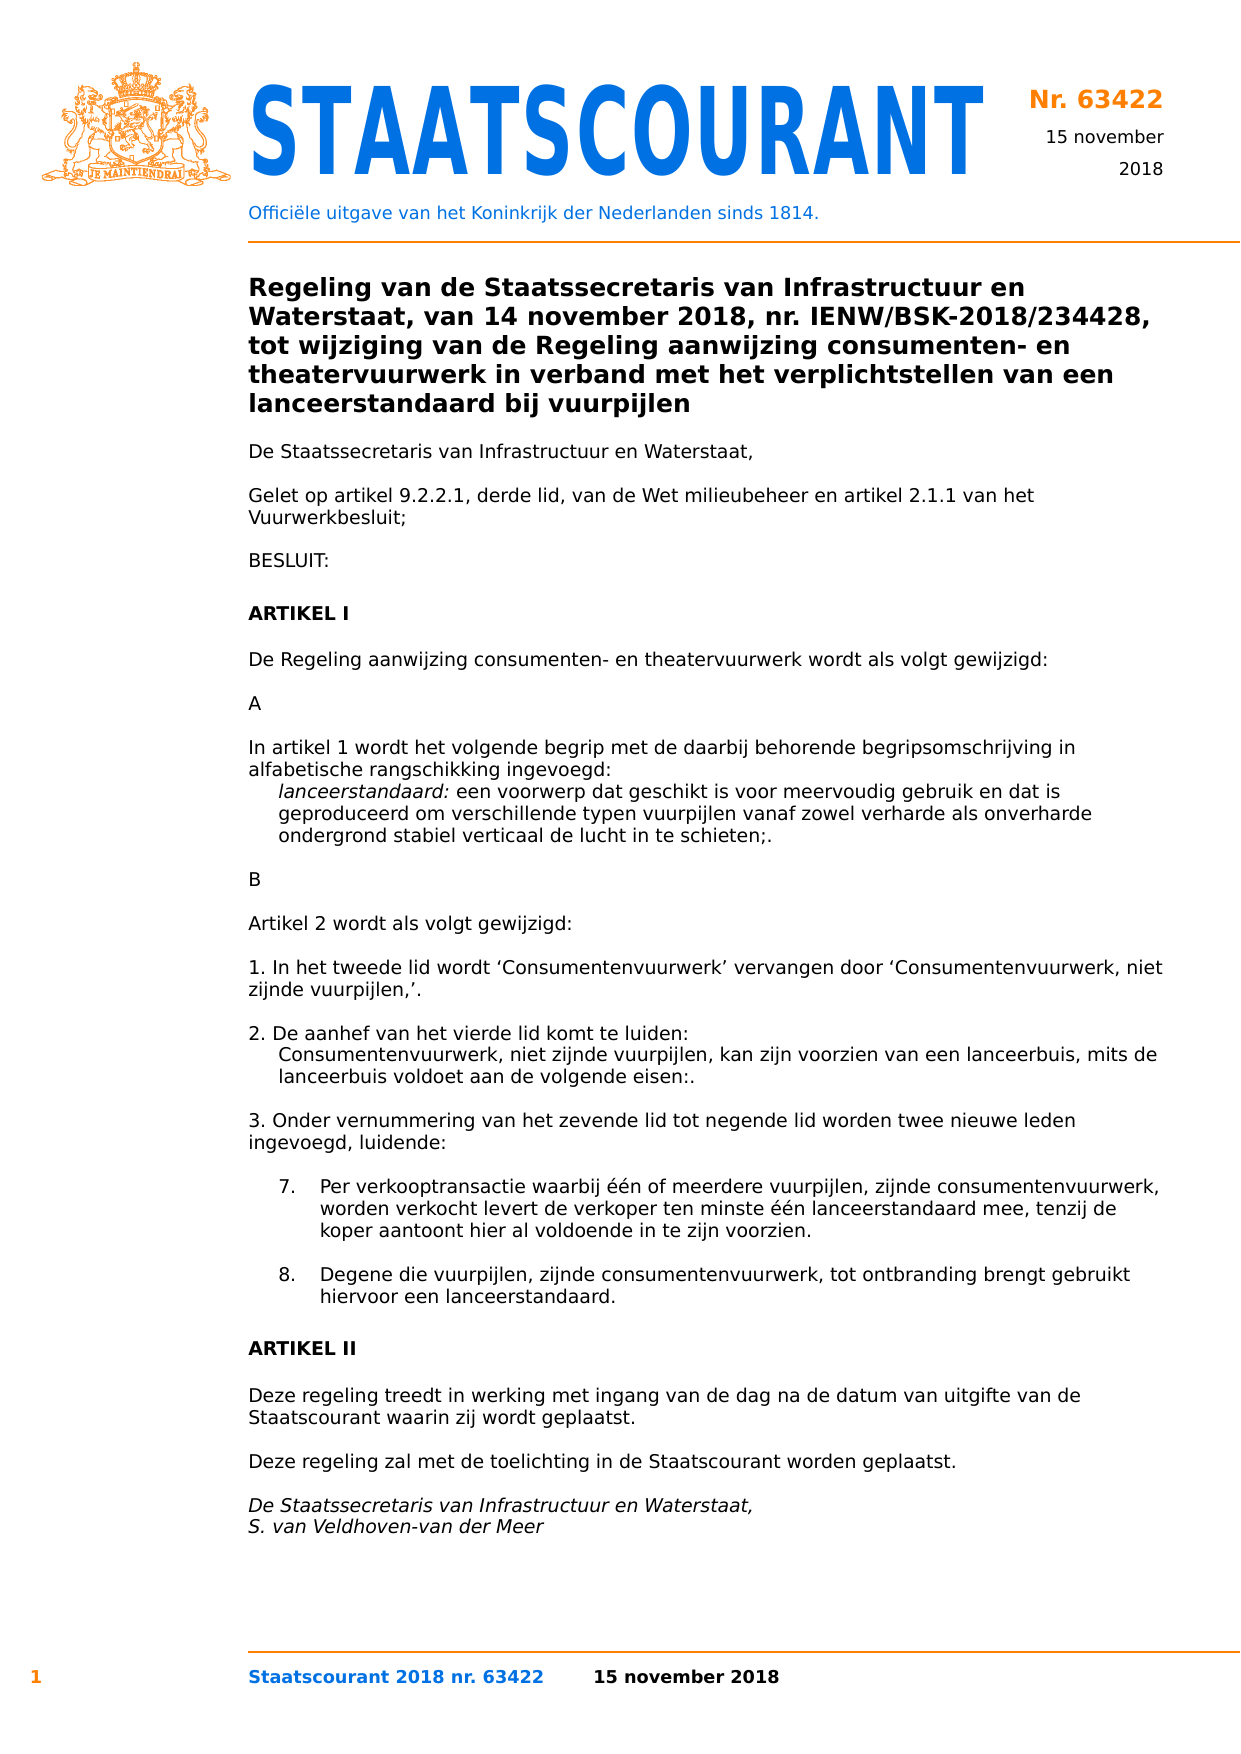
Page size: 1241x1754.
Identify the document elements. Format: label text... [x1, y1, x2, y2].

text B [248, 869, 1163, 891]
text 3. Onder vernummering van het zevende lid tot negende lid worden twee nieuwe leden ingevoegd, luidende: [248, 1110, 1163, 1154]
text Deze regeling treedt in werking met ingang van de dag na de datum van uitgifte van de Staatscourant waarin zij wordt geplaatst. [248, 1385, 1163, 1429]
text Consumentenvuurwerk, niet zijnde vuurpijlen, kan zijn voorzien van een lanceerbuis, mits de lanceerbuis voldoet aan de volgende eisen:. [278, 1044, 1163, 1088]
table_header STAATSCOURANT [248, 62, 998, 203]
text 7. Per verkooptransactie waarbij één of meerdere vuurpijlen, zijnde consumentenvuurwerk, worden verkocht levert de verkoper ten minste één lanceerstandaard mee, tenzij de koper aantoont hier al voldoende in te zijn voorzien. [278, 1176, 1163, 1242]
table_cell Officiële uitgave van het Koninkrijk der Nederlanden sinds 1814. [248, 203, 1240, 241]
subtitle ARTIKEL II [248, 1338, 1163, 1360]
text De Staatssecretaris van Infrastructuur en Waterstaat, [248, 441, 1163, 463]
text lanceerstandaard: een voorwerp dat geschikt is voor meervoudig gebruik en dat is geproduceerd om verschillende typen vuurpijlen vanaf zowel verharde als onverharde ondergrond stabiel verticaal de lucht in te schieten;. [278, 781, 1163, 847]
table_header [25, 62, 248, 241]
table_header Nr. 63422 [998, 62, 1240, 121]
text 1. In het tweede lid wordt ‘Consumentenvuurwerk’ vervangen door ‘Consumentenvuurwerk, niet zijnde vuurpijlen,’. [248, 957, 1163, 1001]
text A [248, 693, 1163, 715]
table_cell 2018 [998, 153, 1240, 203]
text In artikel 1 wordt het volgende begrip met de daarbij behorende begripsomschrijving in alfabetische rangschikking ingevoegd: [248, 737, 1163, 781]
text De Staatssecretaris van Infrastructuur en Waterstaat, S. van Veldhoven-van der Meer [248, 1494, 1163, 1538]
text 8. Degene die vuurpijlen, zijnde consumentenvuurwerk, tot ontbranding brengt gebruikt hiervoor een lanceerstandaard. [278, 1264, 1163, 1308]
text BESLUIT: [248, 550, 1163, 572]
picture [41, 62, 231, 186]
text 2. De aanhef van het vierde lid komt te luiden: [248, 1022, 1163, 1044]
text De Regeling aanwijzing consumenten- en theatervuurwerk wordt als volgt gewijzigd: [248, 649, 1163, 671]
subtitle Regeling van de Staatssecretaris van Infrastructuur en Waterstaat, van 14 november 2018, nr. IENW/BSK-2018/234428, tot wijziging van de Regeling aanwijzing consumenten- en theatervuurwerk in verband met het verplichtstellen van een lanceerstandaard bij vuurpijlen [248, 273, 1163, 419]
text Artikel 2 wordt als volgt gewijzigd: [248, 913, 1163, 935]
table_cell 15 november [998, 121, 1240, 153]
text Deze regeling zal met de toelichting in de Staatscourant worden geplaatst. [248, 1451, 1163, 1473]
text Gelet op artikel 9.2.2.1, derde lid, van de Wet milieubeheer en artikel 2.1.1 van het Vuurwerkbesluit; [248, 484, 1163, 528]
subtitle ARTIKEL I [248, 602, 1163, 624]
